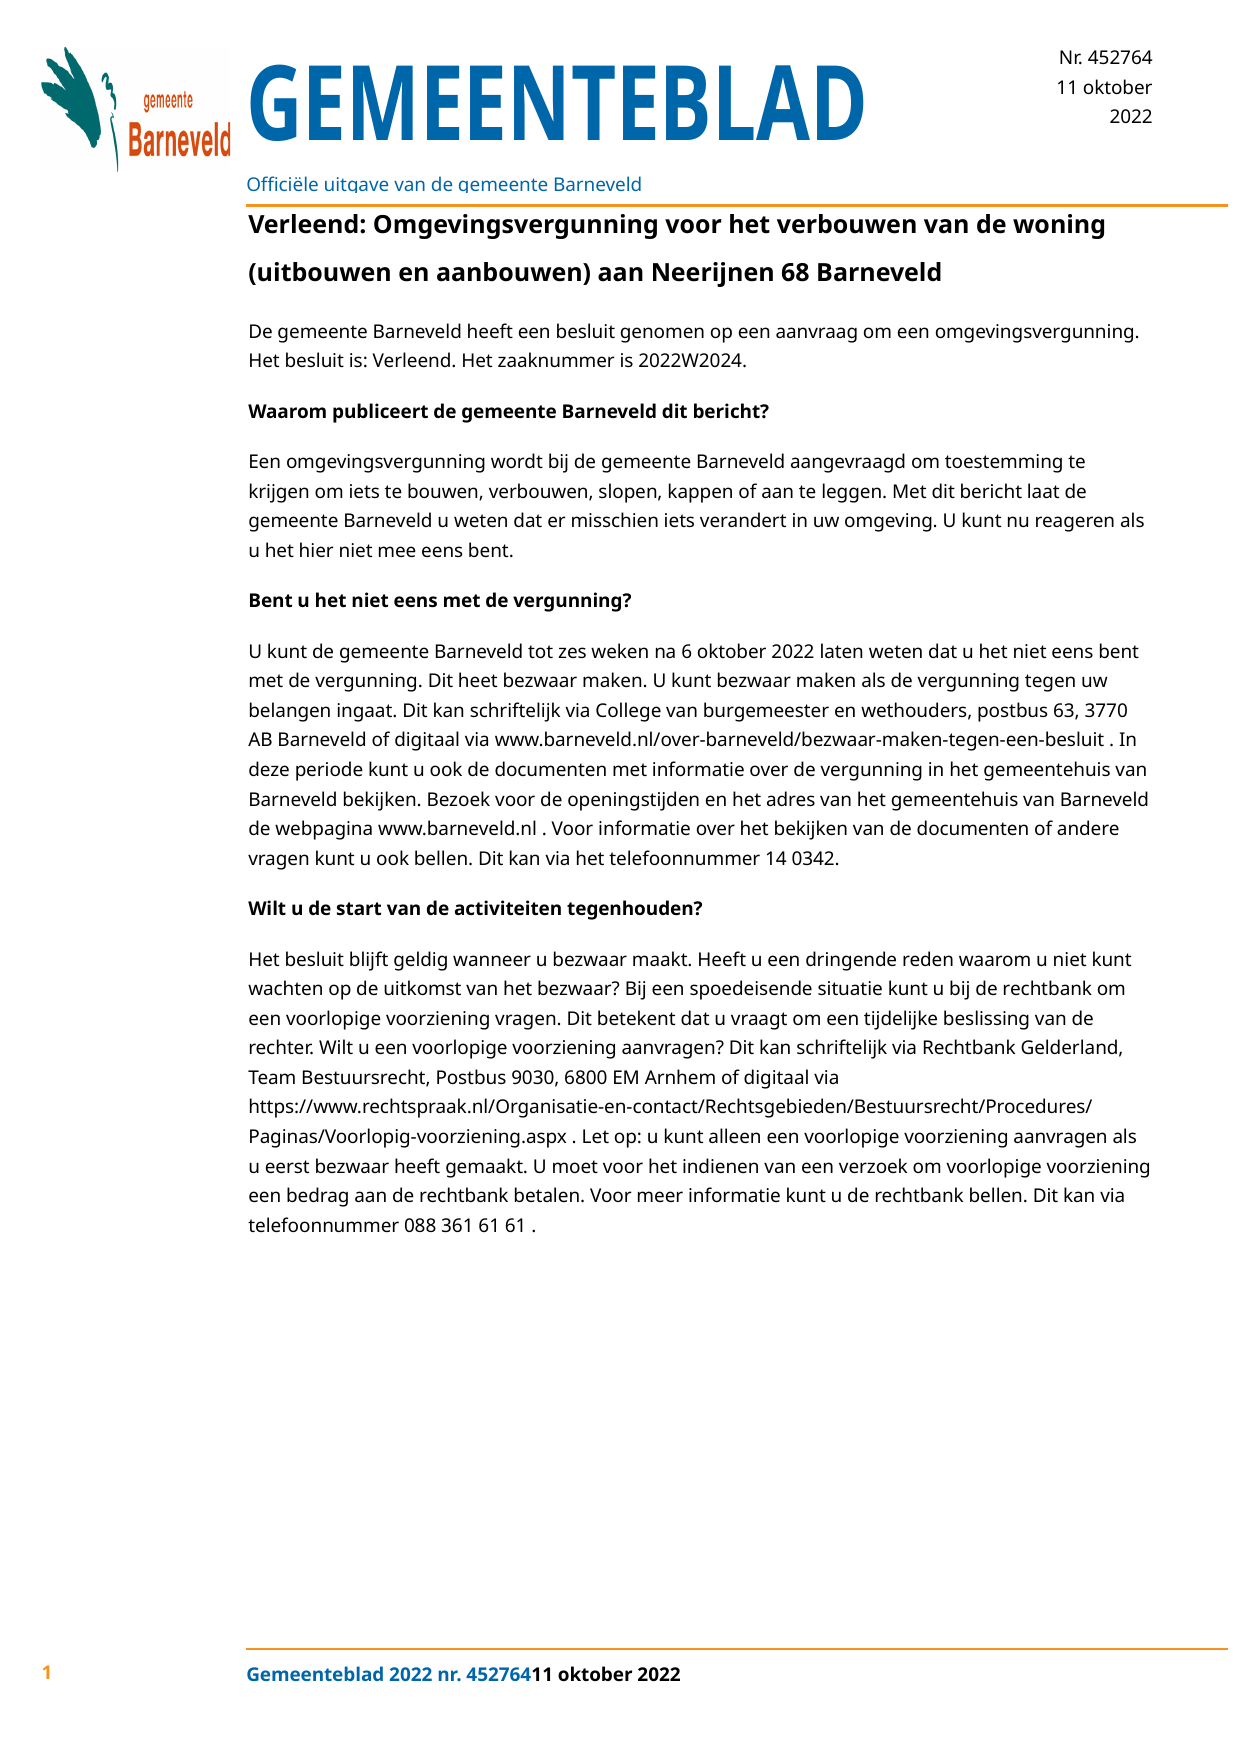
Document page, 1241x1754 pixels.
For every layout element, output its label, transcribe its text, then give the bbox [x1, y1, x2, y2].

text Wilt u de start van de activiteiten tegenhouden? [248, 895, 1152, 921]
text Het besluit blijft geldig wanneer u bezwaar maakt. Heeft u een dringende reden waarom u niet kunt wachten op de uitkomst van het bezwaar? Bij een spoedeisende situatie kunt u bij de rechtbank om een voorlopige voorziening vragen. Dit betekent dat u vraagt om een tijdelijke beslissing van de rechter. Wilt u een voorlopige voorziening aanvragen? Dit kan schriftelijk via Rechtbank Gelderland, Team Bestuursrecht, Postbus 9030, 6800 EM Arnhem of digitaal via https://www.rechtspraak.nl/Organisatie-en-contact/Rechtsgebieden/Bestuursrecht/Procedures/Paginas/Voorlopig-voorziening.aspx . Let op: u kunt alleen een voorlopige voorziening aanvragen als u eerst bezwaar heeft gemaakt. U moet voor het indienen van een verzoek om voorlopige voorziening een bedrag aan de rechtbank betalen. Voor meer informatie kunt u de rechtbank bellen. Dit kan via telefoonnummer 088 361 61 61 . [248, 946, 1152, 1238]
text Waarom publiceert de gemeente Barneveld dit bericht? [248, 398, 1152, 424]
text Een omgevingsvergunning wordt bij de gemeente Barneveld aangevraagd om toestemming te krijgen om iets te bouwen, verbouwen, slopen, kappen of aan te leggen. Met dit bericht laat de gemeente Barneveld u weten dat er misschien iets verandert in uw omgeving. U kunt nu reageren als u het hier niet mee eens bent. [248, 448, 1152, 563]
picture [41, 47, 231, 172]
text Verleend: Omgevingsvergunning voor het verbouwen van de woning (uitbouwen en aanbouwen) aan Neerijnen 68 Barneveld [248, 207, 1152, 288]
text U kunt de gemeente Barneveld tot zes weken na 6 oktober 2022 laten weten dat u het niet eens bent met de vergunning. Dit heet bezwaar maken. U kunt bezwaar maken als de vergunning tegen uw belangen ingaat. Dit kan schriftelijk via College van burgemeester en wethouders, postbus 63, 3770 AB Barneveld of digitaal via www.barneveld.nl/over-barneveld/bezwaar-maken-tegen-een-besluit . In deze periode kunt u ook de documenten met informatie over de vergunning in het gemeentehuis van Barneveld bekijken. Bezoek voor de openingstijden en het adres van het gemeentehuis van Barneveld de webpagina www.barneveld.nl . Voor informatie over het bekijken van de documenten of andere vragen kunt u ook bellen. Dit kan via het telefoonnummer 14 0342. [248, 638, 1152, 871]
text De gemeente Barneveld heeft een besluit genomen op een aanvraag om een omgevingsvergunning. Het besluit is: Verleend. Het zaaknummer is 2022W2024. [248, 318, 1152, 373]
text Bent u het niet eens met de vergunning? [248, 587, 1152, 613]
